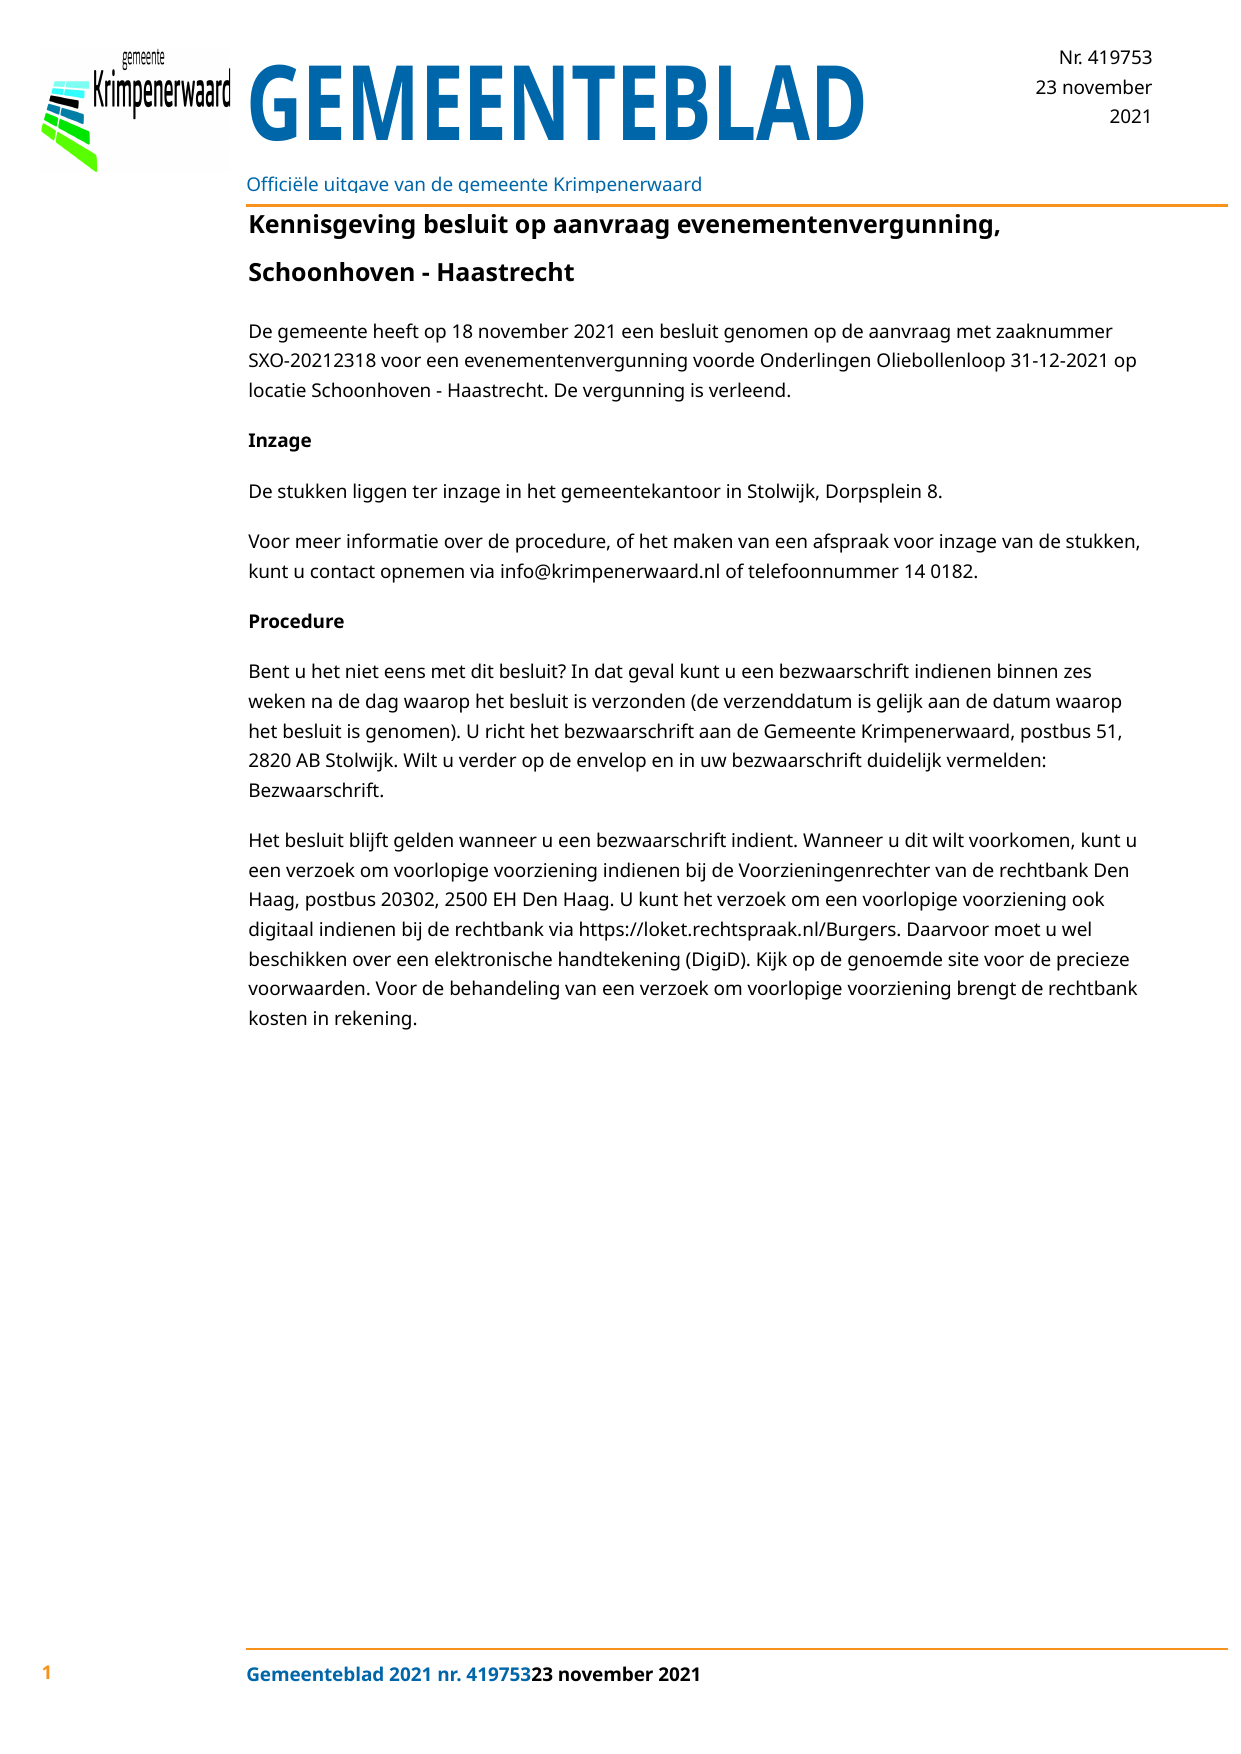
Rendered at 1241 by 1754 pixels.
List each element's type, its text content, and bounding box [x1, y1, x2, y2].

text Inzage [248, 427, 1152, 453]
text Kennisgeving besluit op aanvraag evenementenvergunning, Schoonhoven - Haastrecht [248, 207, 1152, 288]
text Bent u het niet eens met dit besluit? In dat geval kunt u een bezwaarschrift indienen binnen zes weken na de dag waarop het besluit is verzonden (de verzenddatum is gelijk aan de datum waarop het besluit is genomen). U richt het bezwaarschrift aan de Gemeente Krimpenerwaard, postbus 51, 2820 AB Stolwijk. Wilt u verder op de envelop en in uw bezwaarschrift duidelijk vermelden: Bezwaarschrift. [248, 659, 1152, 803]
text Het besluit blijft gelden wanneer u een bezwaarschrift indient. Wanneer u dit wilt voorkomen, kunt u een verzoek om voorlopige voorziening indienen bij de Voorzieningenrechter van de rechtbank Den Haag, postbus 20302, 2500 EH Den Haag. U kunt het verzoek om een voorlopige voorziening ook digitaal indienen bij de rechtbank via https://loket.rechtspraak.nl/Burgers. Daarvoor moet u wel beschikken over een elektronische handtekening (DigiD). Kijk op de genoemde site voor de precieze voorwaarden. Voor de behandeling van een verzoek om voorlopige voorziening brengt de rechtbank kosten in rekening. [248, 827, 1152, 1031]
text De stukken liggen ter inzage in het gemeentekantoor in Stolwijk, Dorpsplein 8. [248, 478, 1152, 504]
picture [41, 47, 231, 172]
text Procedure [248, 608, 1152, 634]
text Voor meer informatie over de procedure, of het maken van een afspraak voor inzage van de stukken, kunt u contact opnemen via info@krimpenerwaard.nl of telefoonnummer 14 0182. [248, 528, 1152, 584]
text De gemeente heeft op 18 november 2021 een besluit genomen op de aanvraag met zaaknummer SXO-20212318 voor een evenementenvergunning voorde Onderlingen Oliebollenloop 31-12-2021 op locatie Schoonhoven - Haastrecht. De vergunning is verleend. [248, 318, 1152, 403]
